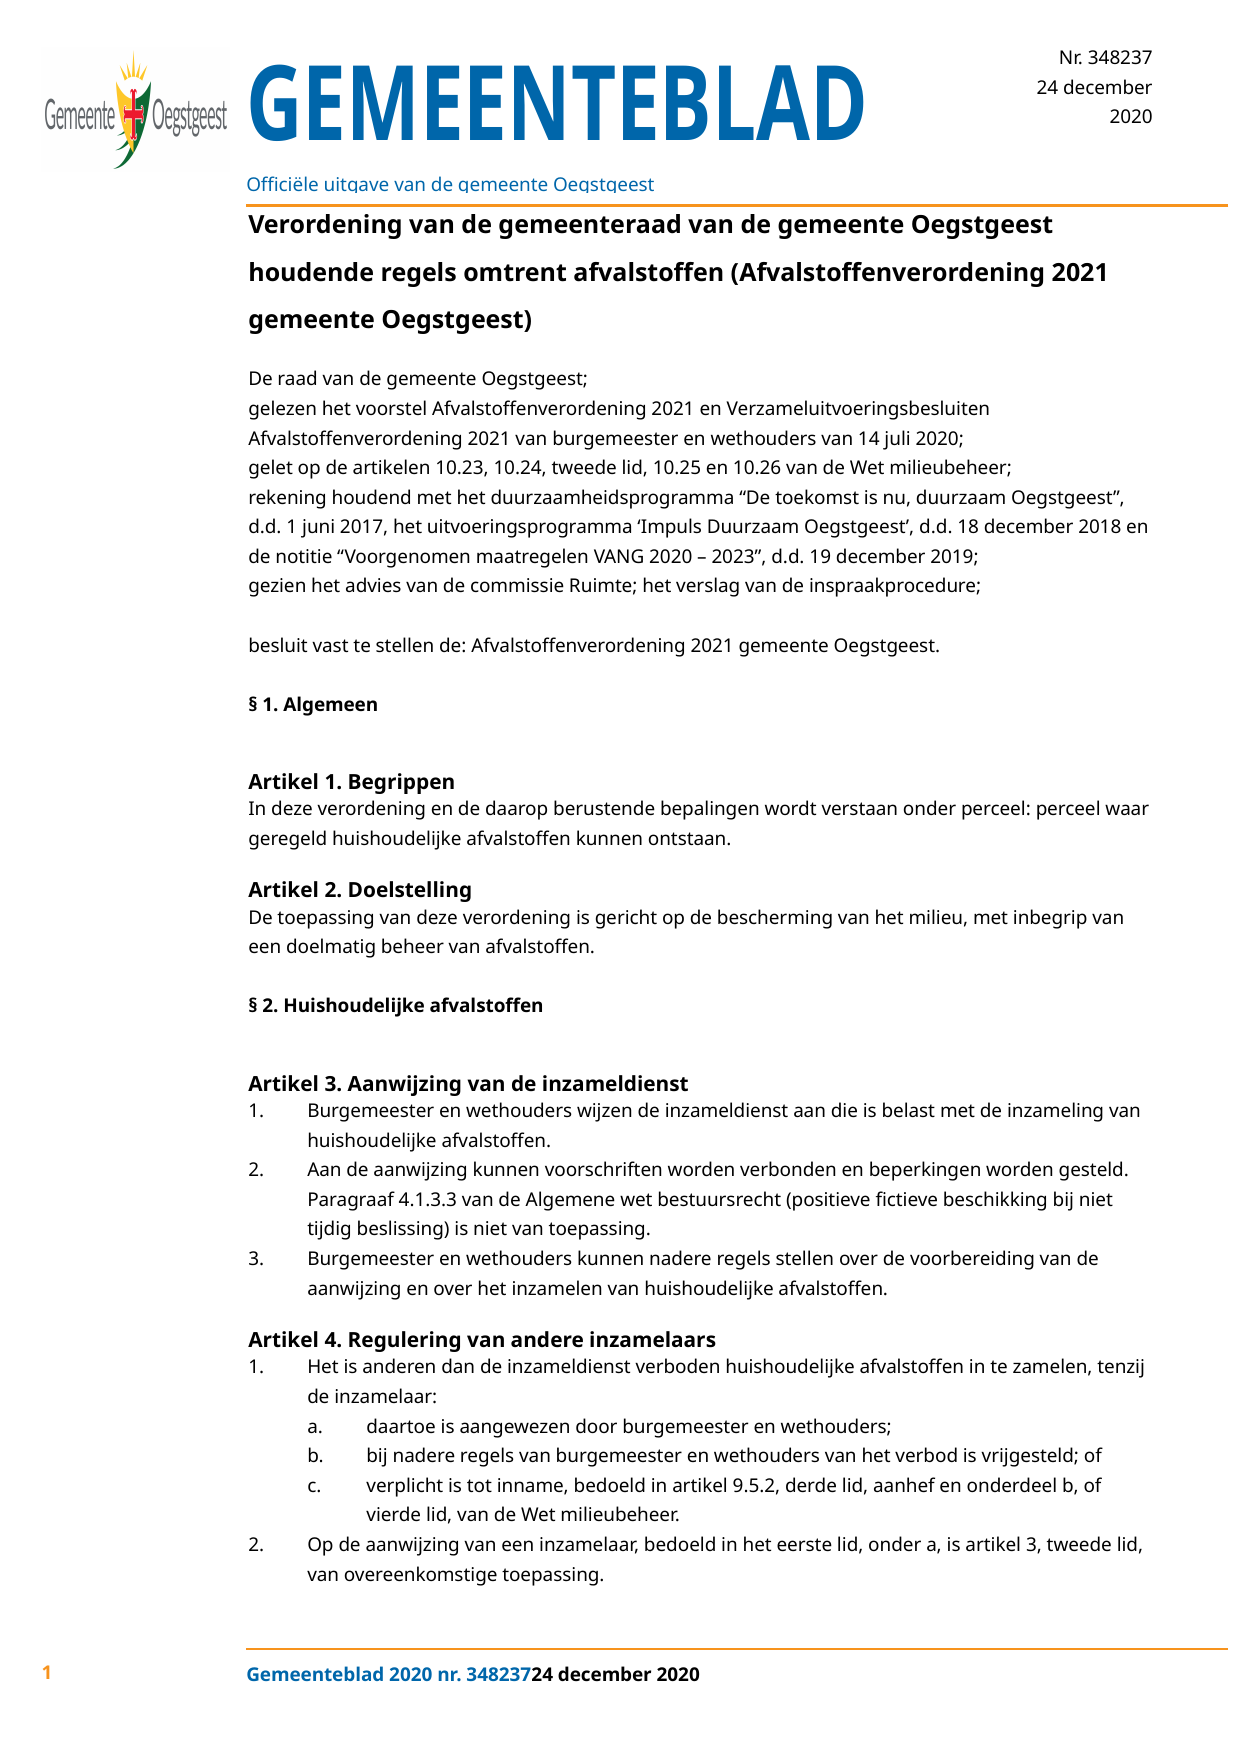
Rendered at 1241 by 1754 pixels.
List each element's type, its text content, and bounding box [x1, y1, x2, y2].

picture [41, 47, 231, 172]
text De raad van de gemeente Oegstgeest; [248, 366, 1152, 391]
text § 1. Algemeen [248, 691, 1152, 717]
list Burgemeester en wethouders kunnen nadere regels stellen over de voorbereiding van de aanwijzing en over het inzamelen van huishoudelijke afvalstoffen. [248, 1245, 1152, 1301]
text Verordening van de gemeenteraad van de gemeente Oegstgeest houdende regels omtrent afvalstoffen (Afvalstoffenverordening 2021 gemeente Oegstgeest) [248, 207, 1152, 336]
text rekening houdend met het duurzaamheidsprogramma “De toekomst is nu, duurzaam Oegstgeest”, d.d. 1 juni 2017, het uitvoeringsprogramma ‘Impuls Duurzaam Oegstgeest’, d.d. 18 december 2018 en de notitie “Voorgenomen maatregelen VANG 2020 – 2023”, d.d. 19 december 2019; [248, 484, 1152, 569]
list Burgemeester en wethouders wijzen de inzameldienst aan die is belast met de inzameling van huishoudelijke afvalstoffen. [248, 1097, 1152, 1153]
text § 2. Huishoudelijke afvalstoffen [248, 993, 1152, 1018]
text gelet op de artikelen 10.23, 10.24, tweede lid, 10.25 en 10.26 van de Wet milieubeheer; [248, 454, 1152, 480]
list Het is anderen dan de inzameldienst verboden huishoudelijke afvalstoffen in te zamelen, tenzij de inzamelaar: [248, 1354, 1152, 1409]
text De toepassing van deze verordening is gericht op de bescherming van het milieu, met inbegrip van een doelmatig beheer van afvalstoffen. [248, 904, 1152, 959]
text gelezen het voorstel Afvalstoffenverordening 2021 en Verzameluitvoeringsbesluiten Afvalstoffenverordening 2021 van burgemeester en wethouders van 14 juli 2020; [248, 395, 1152, 450]
list Aan de aanwijzing kunnen voorschriften worden verbonden en beperkingen worden gesteld. Paragraaf 4.1.3.3 van de Algemene wet bestuursrecht (positieve fictieve beschikking bij niet tijdig beslissing) is niet van toepassing. [248, 1156, 1152, 1241]
text Artikel 3. Aanwijzing van de inzameldienst [248, 1069, 1152, 1097]
list daartoe is aangewezen door burgemeester en wethouders; [307, 1413, 1152, 1438]
text besluit vast te stellen de: Afvalstoffenverordening 2021 gemeente Oegstgeest. [248, 632, 1152, 657]
text Artikel 2. Doelstelling [248, 876, 1152, 904]
list Op de aanwijzing van een inzamelaar, bedoeld in het eerste lid, onder a, is artikel 3, tweede lid, van overeenkomstige toepassing. [248, 1531, 1152, 1586]
text Artikel 4. Regulering van andere inzamelaars [248, 1325, 1152, 1354]
list bij nadere regels van burgemeester en wethouders van het verbod is vrijgesteld; of [307, 1442, 1152, 1468]
list verplicht is tot inname, bedoeld in artikel 9.5.2, derde lid, aanhef en onderdeel b, of vierde lid, van de Wet milieubeheer. [307, 1472, 1152, 1527]
text Artikel 1. Begrippen [248, 767, 1152, 796]
text In deze verordening en de daarop berustende bepalingen wordt verstaan onder perceel: perceel waar geregeld huishoudelijke afvalstoffen kunnen ontstaan. [248, 796, 1152, 851]
text gezien het advies van de commissie Ruimte; het verslag van de inspraakprocedure; [248, 573, 1152, 598]
